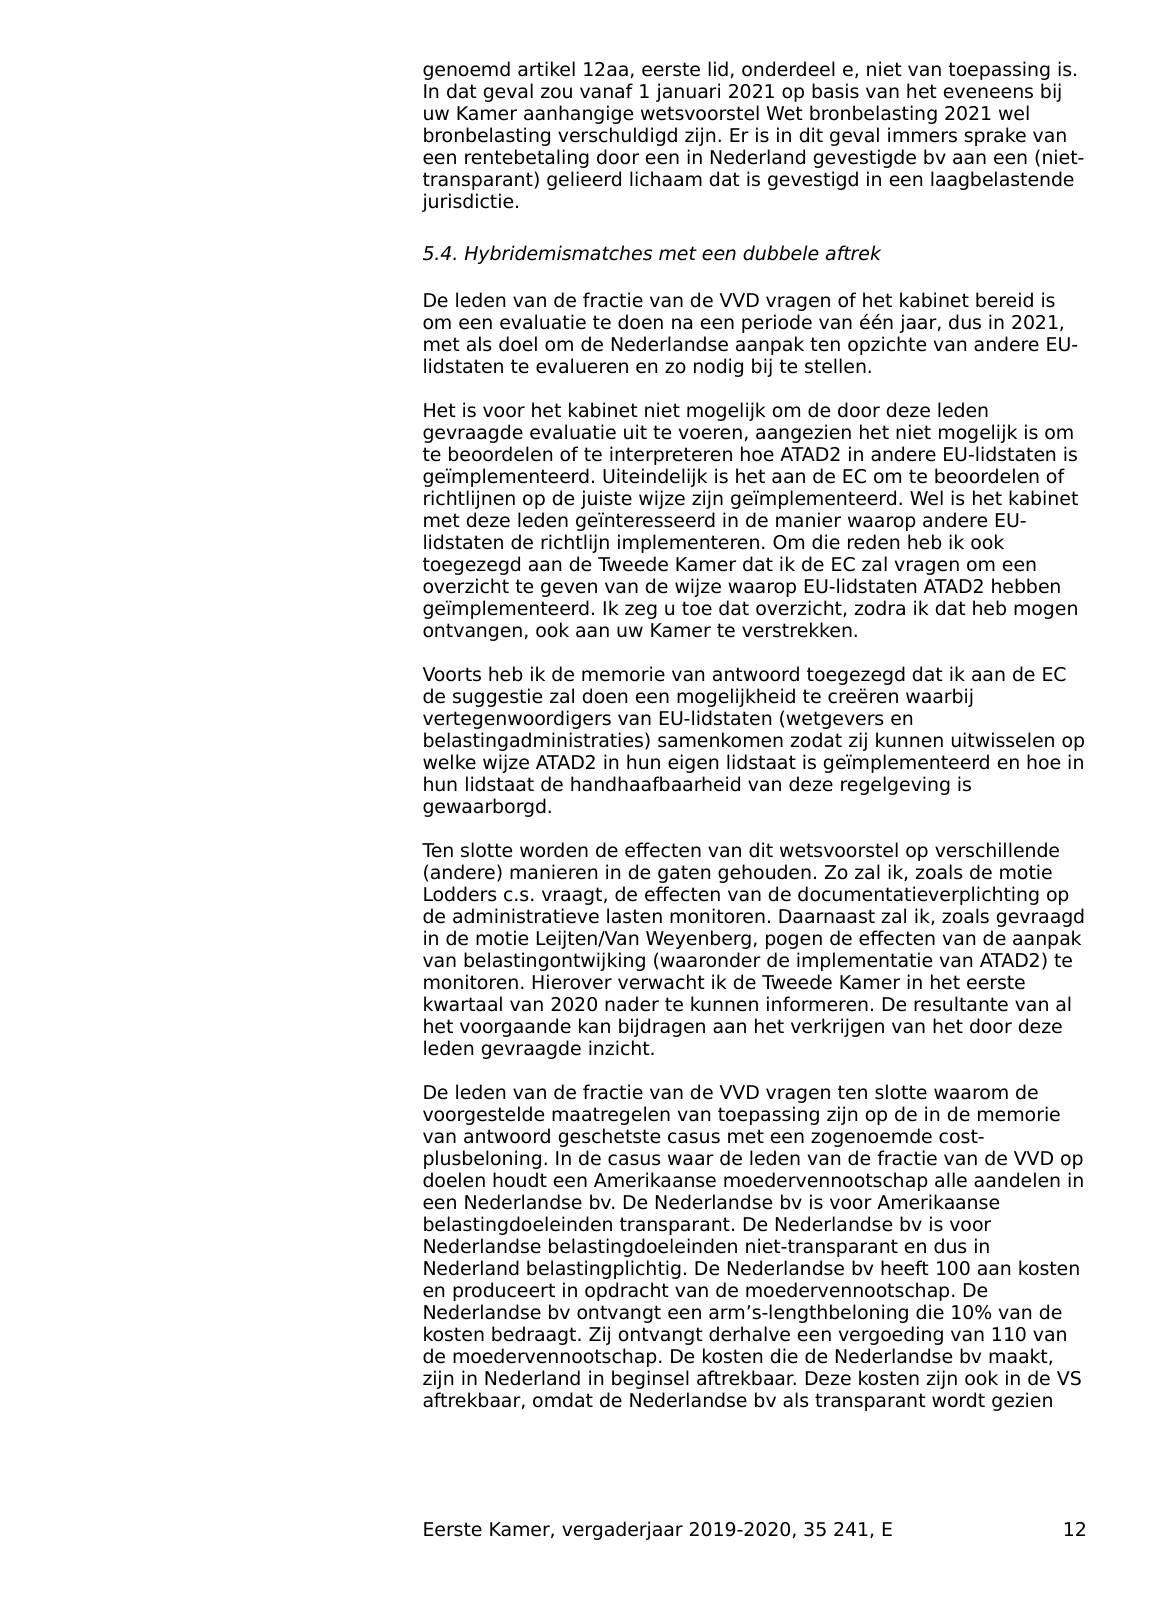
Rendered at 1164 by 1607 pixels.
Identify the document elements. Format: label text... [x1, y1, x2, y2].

text Voorts heb ik de memorie van antwoord toegezegd dat ik aan de EC de suggestie zal doen een mogelijkheid te creëren waarbij vertegenwoordigers van EU-lidstaten (wetgevers en belastingadministraties) samenkomen zodat zij kunnen uitwisselen op welke wijze ATAD2 in hun eigen lidstaat is geïmplementeerd en hoe in hun lidstaat de handhaafbaarheid van deze regelgeving is gewaarborgd. [422, 664, 1087, 818]
text Het is voor het kabinet niet mogelijk om de door deze leden gevraagde evaluatie uit te voeren, aangezien het niet mogelijk is om te beoordelen of te interpreteren hoe ATAD2 in andere EU-lidstaten is geïmplementeerd. Uiteindelijk is het aan de EC om te beoordelen of richtlijnen op de juiste wijze zijn geïmplementeerd. Wel is het kabinet met deze leden geïnteresseerd in de manier waarop andere EU-lidstaten de richtlijn implementeren. Om die reden heb ik ook toegezegd aan de Tweede Kamer dat ik de EC zal vragen om een overzicht te geven van de wijze waarop EU-lidstaten ATAD2 hebben geïmplementeerd. Ik zeg u toe dat overzicht, zodra ik dat heb mogen ontvangen, ook aan uw Kamer te verstrekken. [422, 400, 1087, 642]
text De leden van de fractie van de VVD vragen ten slotte waarom de voorgestelde maatregelen van toepassing zijn op de in de memorie van antwoord geschetste casus met een zogenoemde cost-plusbeloning. In de casus waar de leden van de fractie van de VVD op doelen houdt een Amerikaanse moedervennootschap alle aandelen in een Nederlandse bv. De Nederlandse bv is voor Amerikaanse belastingdoeleinden transparant. De Nederlandse bv is voor Nederlandse belastingdoeleinden niet-transparant en dus in Nederland belastingplichtig. De Nederlandse bv heeft 100 aan kosten en produceert in opdracht van de moedervennootschap. De Nederlandse bv ontvangt een arm’s-lengthbeloning die 10% van de kosten bedraagt. Zij ontvangt derhalve een vergoeding van 110 van de moedervennootschap. De kosten die de Nederlandse bv maakt, zijn in Nederland in beginsel aftrekbaar. Deze kosten zijn ook in de VS aftrekbaar, omdat de Nederlandse bv als transparant wordt gezien [422, 1082, 1087, 1412]
subtitle 5.4. Hybridemismatches met een dubbele aftrek [422, 243, 1087, 265]
text Ten slotte worden de effecten van dit wetsvoorstel op verschillende (andere) manieren in de gaten gehouden. Zo zal ik, zoals de motie Lodders c.s. vraagt, de effecten van de documentatieverplichting op de administratieve lasten monitoren. Daarnaast zal ik, zoals gevraagd in de motie Leijten/Van Weyenberg, pogen de effecten van de aanpak van belastingontwijking (waaronder de implementatie van ATAD2) te monitoren. Hierover verwacht ik de Tweede Kamer in het eerste kwartaal van 2020 nader te kunnen informeren. De resultante van al het voorgaande kan bijdragen aan het verkrijgen van het door deze leden gevraagde inzicht. [422, 840, 1087, 1060]
text De leden van de fractie van de VVD vragen of het kabinet bereid is om een evaluatie te doen na een periode van één jaar, dus in 2021, met als doel om de Nederlandse aanpak ten opzichte van andere EU-lidstaten te evalueren en zo nodig bij te stellen. [422, 290, 1087, 378]
text genoemd artikel 12aa, eerste lid, onderdeel e, niet van toepassing is. In dat geval zou vanaf 1 januari 2021 op basis van het eveneens bij uw Kamer aanhangige wetsvoorstel Wet bronbelasting 2021 wel bronbelasting verschuldigd zijn. Er is in dit geval immers sprake van een rentebetaling door een in Nederland gevestigde bv aan een (niet-transparant) gelieerd lichaam dat is gevestigd in een laagbelastende jurisdictie. [422, 59, 1087, 213]
